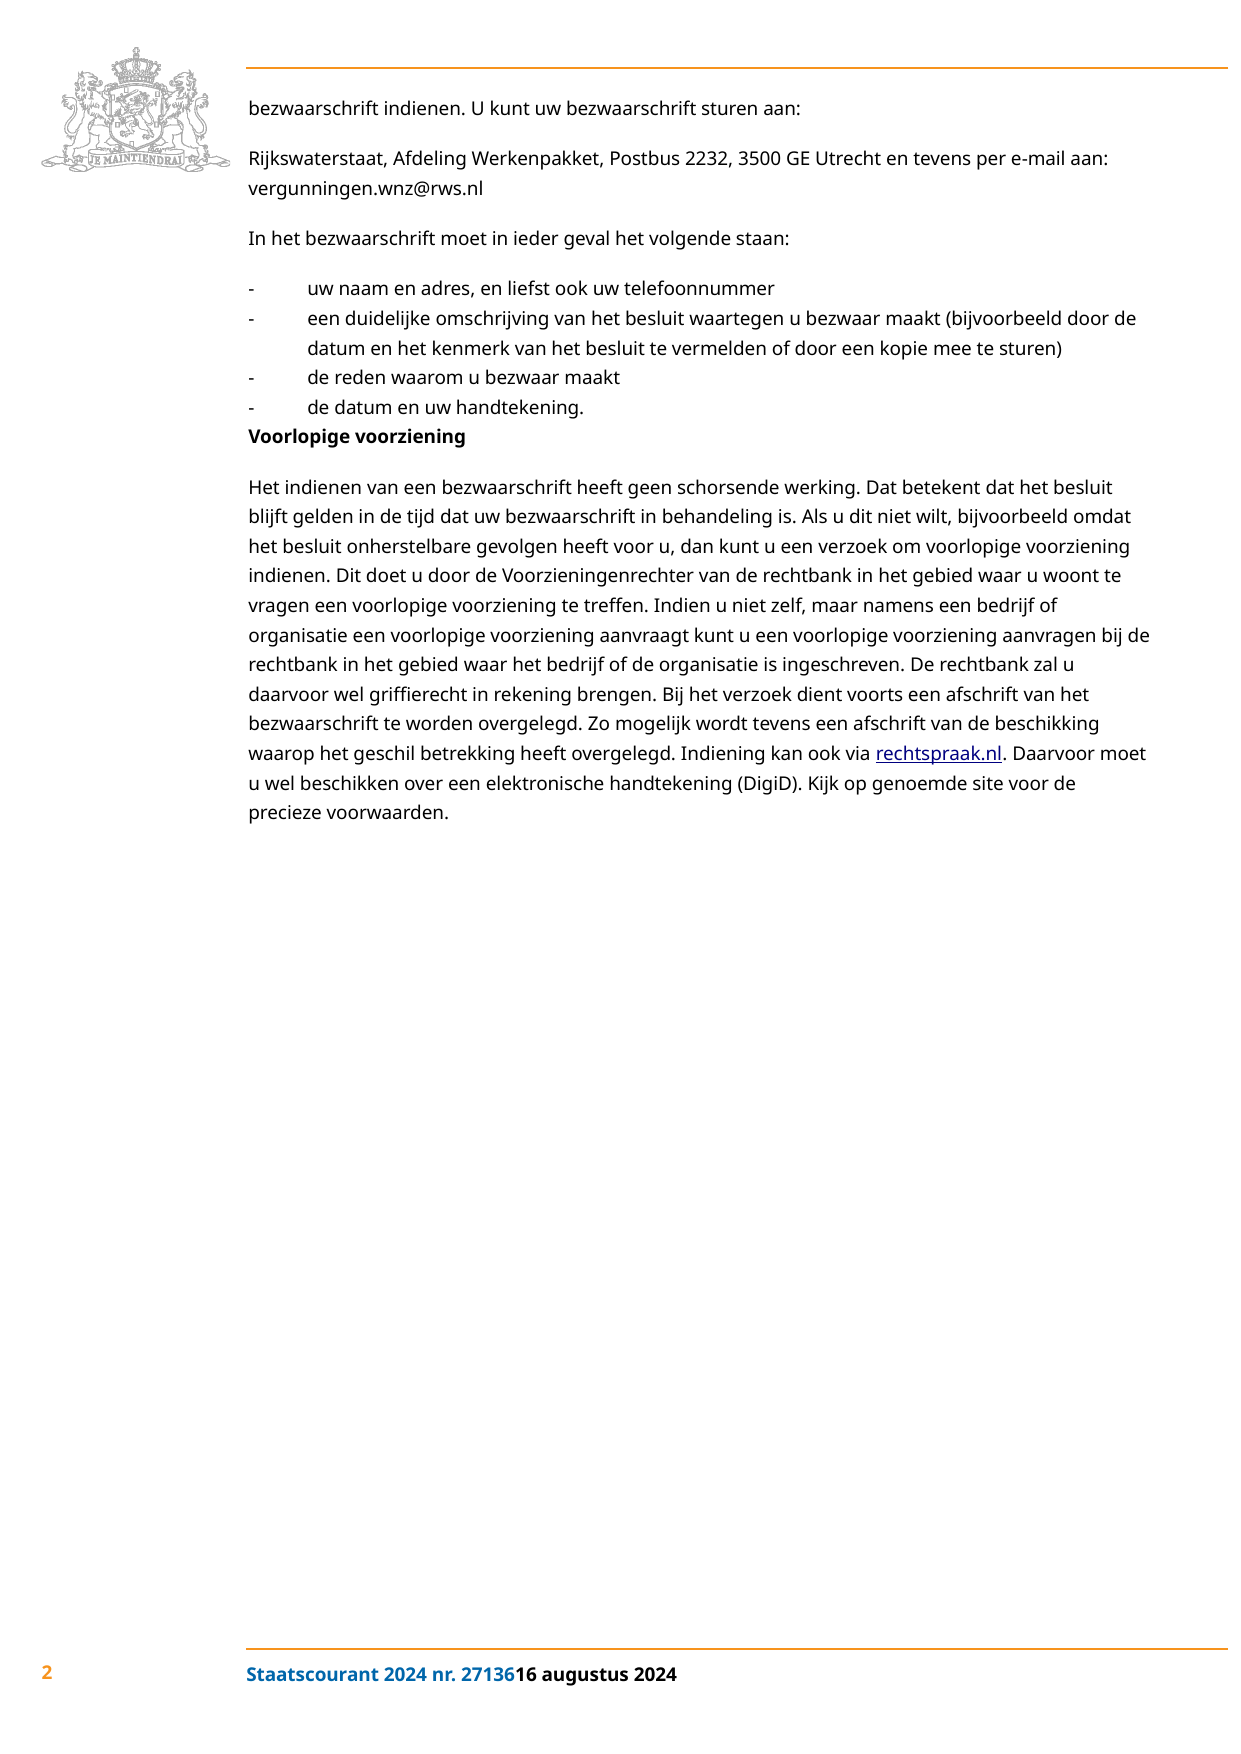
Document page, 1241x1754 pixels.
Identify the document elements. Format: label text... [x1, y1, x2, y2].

list uw naam en adres, en liefst ook uw telefoonnummer [248, 276, 1152, 301]
text Voorlopige voorziening [248, 423, 1152, 449]
text In het bezwaarschrift moet in ieder geval het volgende staan: [248, 225, 1152, 251]
list een duidelijke omschrijving van het besluit waartegen u bezwaar maakt (bijvoorbeeld door de datum en het kenmerk van het besluit te vermelden of door een kopie mee te sturen) [248, 305, 1152, 361]
text Rijkswaterstaat, Afdeling Werkenpakket, Postbus 2232, 3500 GE Utrecht en tevens per e-mail aan: vergunningen.wnz@rws.nl [248, 145, 1152, 201]
list de datum en uw handtekening. [248, 394, 1152, 420]
text bezwaarschrift indienen. U kunt uw bezwaarschrift sturen aan: [248, 95, 1152, 121]
picture [41, 47, 231, 172]
text Het indienen van een bezwaarschrift heeft geen schorsende werking. Dat betekent dat het besluit blijft gelden in de tijd dat uw bezwaarschrift in behandeling is. Als u dit niet wilt, bijvoorbeeld omdat het besluit onherstelbare gevolgen heeft voor u, dan kunt u een verzoek om voorlopige voorziening indienen. Dit doet u door de Voorzieningenrechter van de rechtbank in het gebied waar u woont te vragen een voorlopige voorziening te treffen. Indien u niet zelf, maar namens een bedrijf of organisatie een voorlopige voorziening aanvraagt kunt u een voorlopige voorziening aanvragen bij de rechtbank in het gebied waar het bedrijf of de organisatie is ingeschreven. De rechtbank zal u daarvoor wel griffierecht in rekening brengen. Bij het verzoek dient voorts een afschrift van het bezwaarschrift te worden overgelegd. Zo mogelijk wordt tevens een afschrift van de beschikking waarop het geschil betrekking heeft overgelegd. Indiening kan ook via rechtspraak.nl. Daarvoor moet u wel beschikken over een elektronische handtekening (DigiD). Kijk op genoemde site voor de precieze voorwaarden. [248, 474, 1152, 825]
list de reden waarom u bezwaar maakt [248, 364, 1152, 390]
